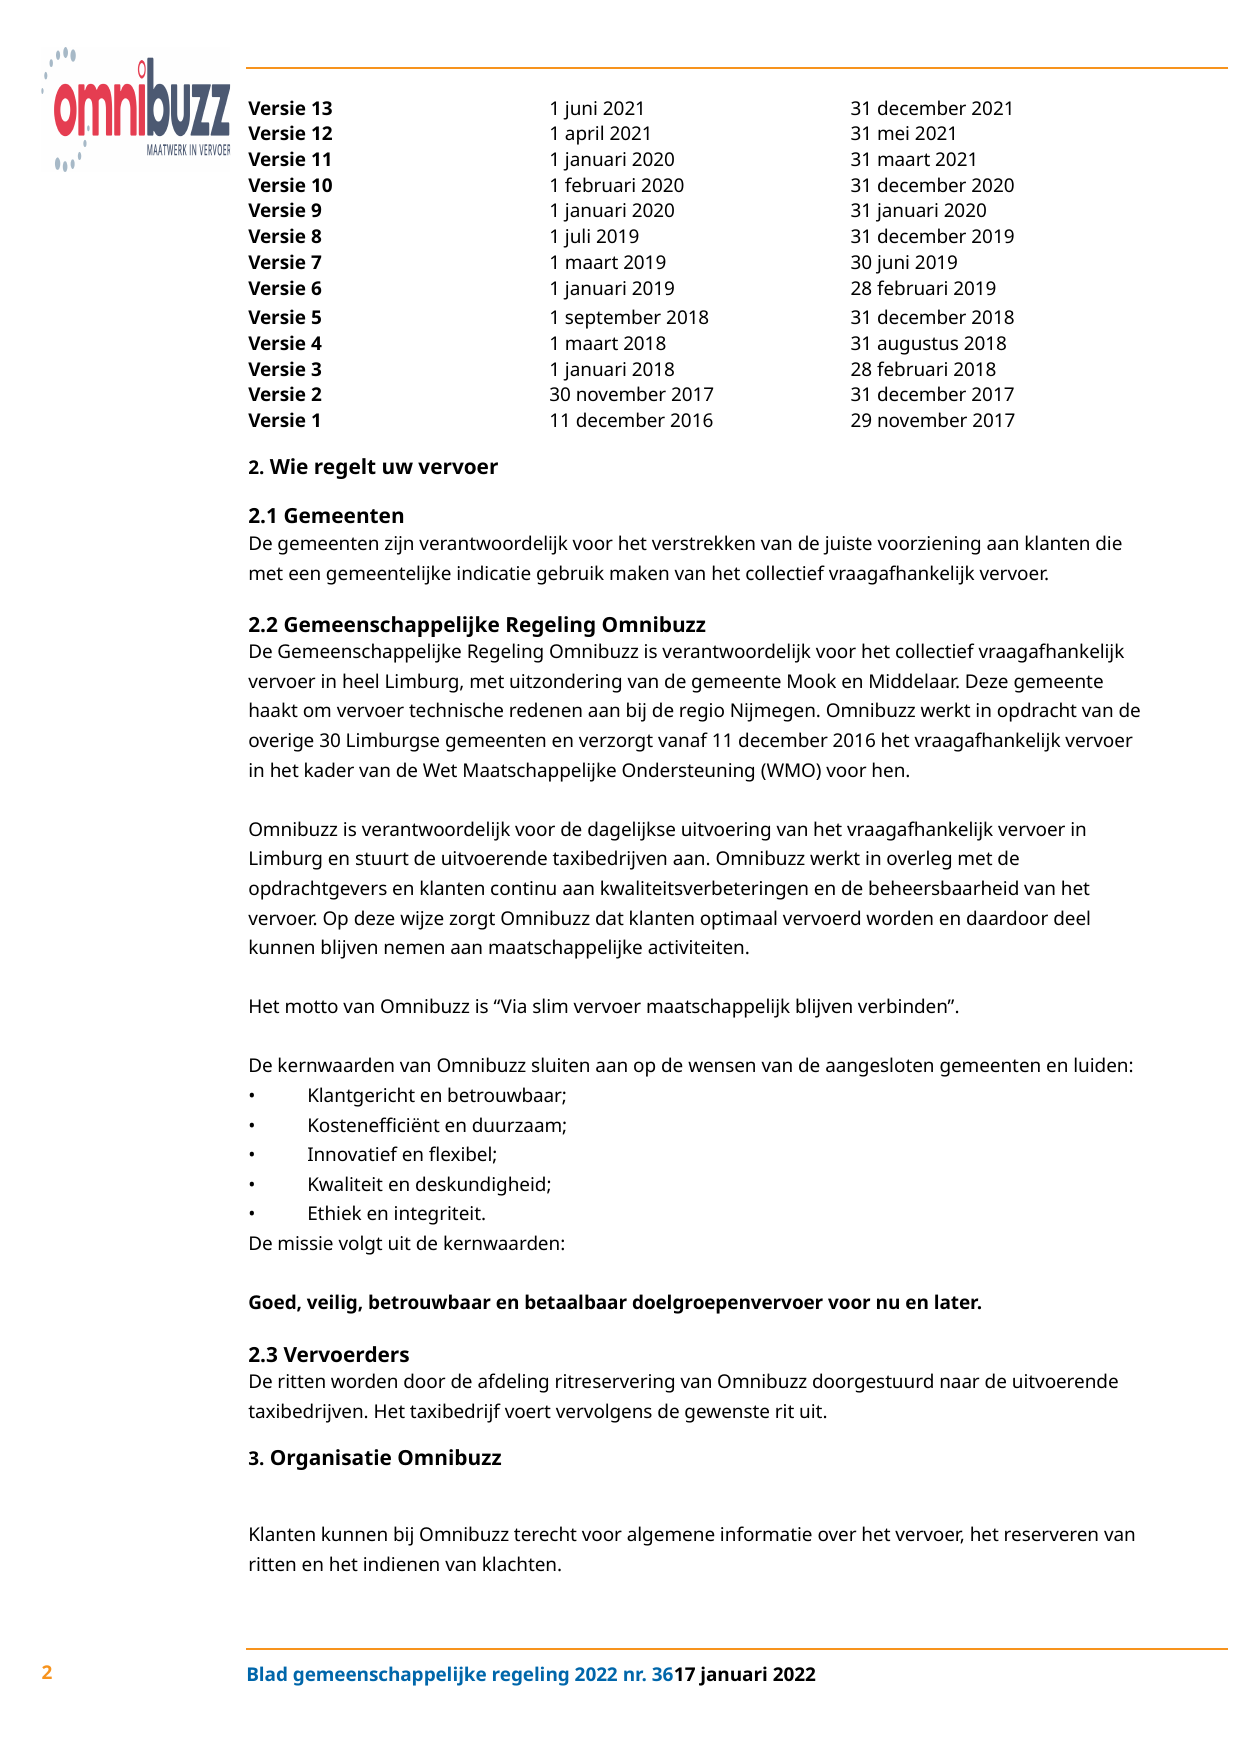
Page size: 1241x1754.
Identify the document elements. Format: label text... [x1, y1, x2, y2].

list Kwaliteit en deskundigheid; [248, 1171, 1152, 1197]
text 2.3 Vervoerders [248, 1340, 1152, 1368]
table_cell 31 december 2020 [850, 172, 1152, 198]
table_cell Versie 12 [248, 121, 549, 146]
table_cell 1 januari 2018 [549, 356, 850, 382]
table_cell 1 januari 2020 [549, 198, 850, 223]
list Klantgericht en betrouwbaar; [248, 1082, 1152, 1108]
text Goed, veilig, betrouwbaar en betaalbaar doelgroepenvervoer voor nu en later. [248, 1289, 1152, 1315]
text De kernwaarden van Omnibuzz sluiten aan op de wensen van de aangesloten gemeenten en luiden: [248, 1053, 1152, 1078]
list Kostenefficiënt en duurzaam; [248, 1112, 1152, 1138]
table_cell 30 juni 2019 [850, 249, 1152, 275]
list Ethiek en integriteit. [248, 1201, 1152, 1226]
text Klanten kunnen bij Omnibuzz terecht voor algemene informatie over het vervoer, het reserveren van ritten en het indienen van klachten. [248, 1521, 1152, 1576]
text De missie volgt uit de kernwaarden: [248, 1230, 1152, 1256]
table_cell 31 mei 2021 [850, 121, 1152, 146]
table_cell Versie 8 [248, 224, 549, 249]
table_cell 1 februari 2020 [549, 172, 850, 198]
table_cell 31 januari 2020 [850, 198, 1152, 223]
table_cell Versie 13 [248, 95, 549, 121]
table_cell 29 november 2017 [850, 408, 1152, 433]
table_cell Versie 10 [248, 172, 549, 198]
table_cell 1 april 2021 [549, 121, 850, 146]
table_cell 31 december 2017 [850, 382, 1152, 407]
table_cell 1 maart 2019 [549, 249, 850, 275]
table_cell 1 juli 2019 [549, 224, 850, 249]
table_cell 1 juni 2021 [549, 95, 850, 121]
table_cell Versie 11 [248, 146, 549, 172]
text 2. Wie regelt uw vervoer [248, 452, 1152, 481]
table_cell 1 januari 2019 1 september 2018 [549, 275, 850, 330]
table_cell 1 maart 2018 [549, 330, 850, 356]
text Het motto van Omnibuzz is “Via slim vervoer maatschappelijk blijven verbinden”. [248, 993, 1152, 1019]
table_cell Versie 9 [248, 198, 549, 223]
table_cell 31 maart 2021 [850, 146, 1152, 172]
table_cell Versie 2 [248, 382, 549, 407]
text De gemeenten zijn verantwoordelijk voor het verstrekken van de juiste voorziening aan klanten die met een gemeentelijke indicatie gebruik maken van het collectief vraagafhankelijk vervoer. [248, 530, 1152, 585]
text De ritten worden door de afdeling ritreservering van Omnibuzz doorgestuurd naar de uitvoerende taxibedrijven. Het taxibedrijf voert vervolgens de gewenste rit uit. [248, 1368, 1152, 1423]
table_cell Versie 7 [248, 249, 549, 275]
picture [41, 47, 231, 172]
table_cell 28 februari 2019 31 december 2018 [850, 275, 1152, 330]
text Omnibuzz is verantwoordelijk voor de dagelijkse uitvoering van het vraagafhankelijk vervoer in Limburg en stuurt de uitvoerende taxibedrijven aan. Omnibuzz werkt in overleg met de opdrachtgevers en klanten continu aan kwaliteitsverbeteringen en de beheersbaarheid van het vervoer. Op deze wijze zorgt Omnibuzz dat klanten optimaal vervoerd worden en daardoor deel kunnen blijven nemen aan maatschappelijke activiteiten. [248, 816, 1152, 960]
table_cell 31 augustus 2018 [850, 330, 1152, 356]
table_cell 30 november 2017 [549, 382, 850, 407]
table_cell Versie 6 Versie 5 [248, 275, 549, 330]
table_cell Versie 3 [248, 356, 549, 382]
text 2.1 Gemeenten [248, 502, 1152, 530]
table_cell 28 februari 2018 [850, 356, 1152, 382]
table_cell Versie 1 [248, 408, 549, 433]
text De Gemeenschappelijke Regeling Omnibuzz is verantwoordelijk voor het collectief vraagafhankelijk vervoer in heel Limburg, met uitzondering van de gemeente Mook en Middelaar. Deze gemeente haakt om vervoer technische redenen aan bij de regio Nijmegen. Omnibuzz werkt in opdracht van de overige 30 Limburgse gemeenten en verzorgt vanaf 11 december 2016 het vraagafhankelijk vervoer in het kader van de Wet Maatschappelijke Ondersteuning (WMO) voor hen. [248, 638, 1152, 783]
table_cell 11 december 2016 [549, 408, 850, 433]
table_cell 31 december 2021 [850, 95, 1152, 121]
list Innovatief en flexibel; [248, 1141, 1152, 1167]
text 2.2 Gemeenschappelijke Regeling Omnibuzz [248, 610, 1152, 638]
table_cell Versie 4 [248, 330, 549, 356]
table_cell 31 december 2019 [850, 224, 1152, 249]
table_cell 1 januari 2020 [549, 146, 850, 172]
text 3. Organisatie Omnibuzz [248, 1443, 1152, 1472]
